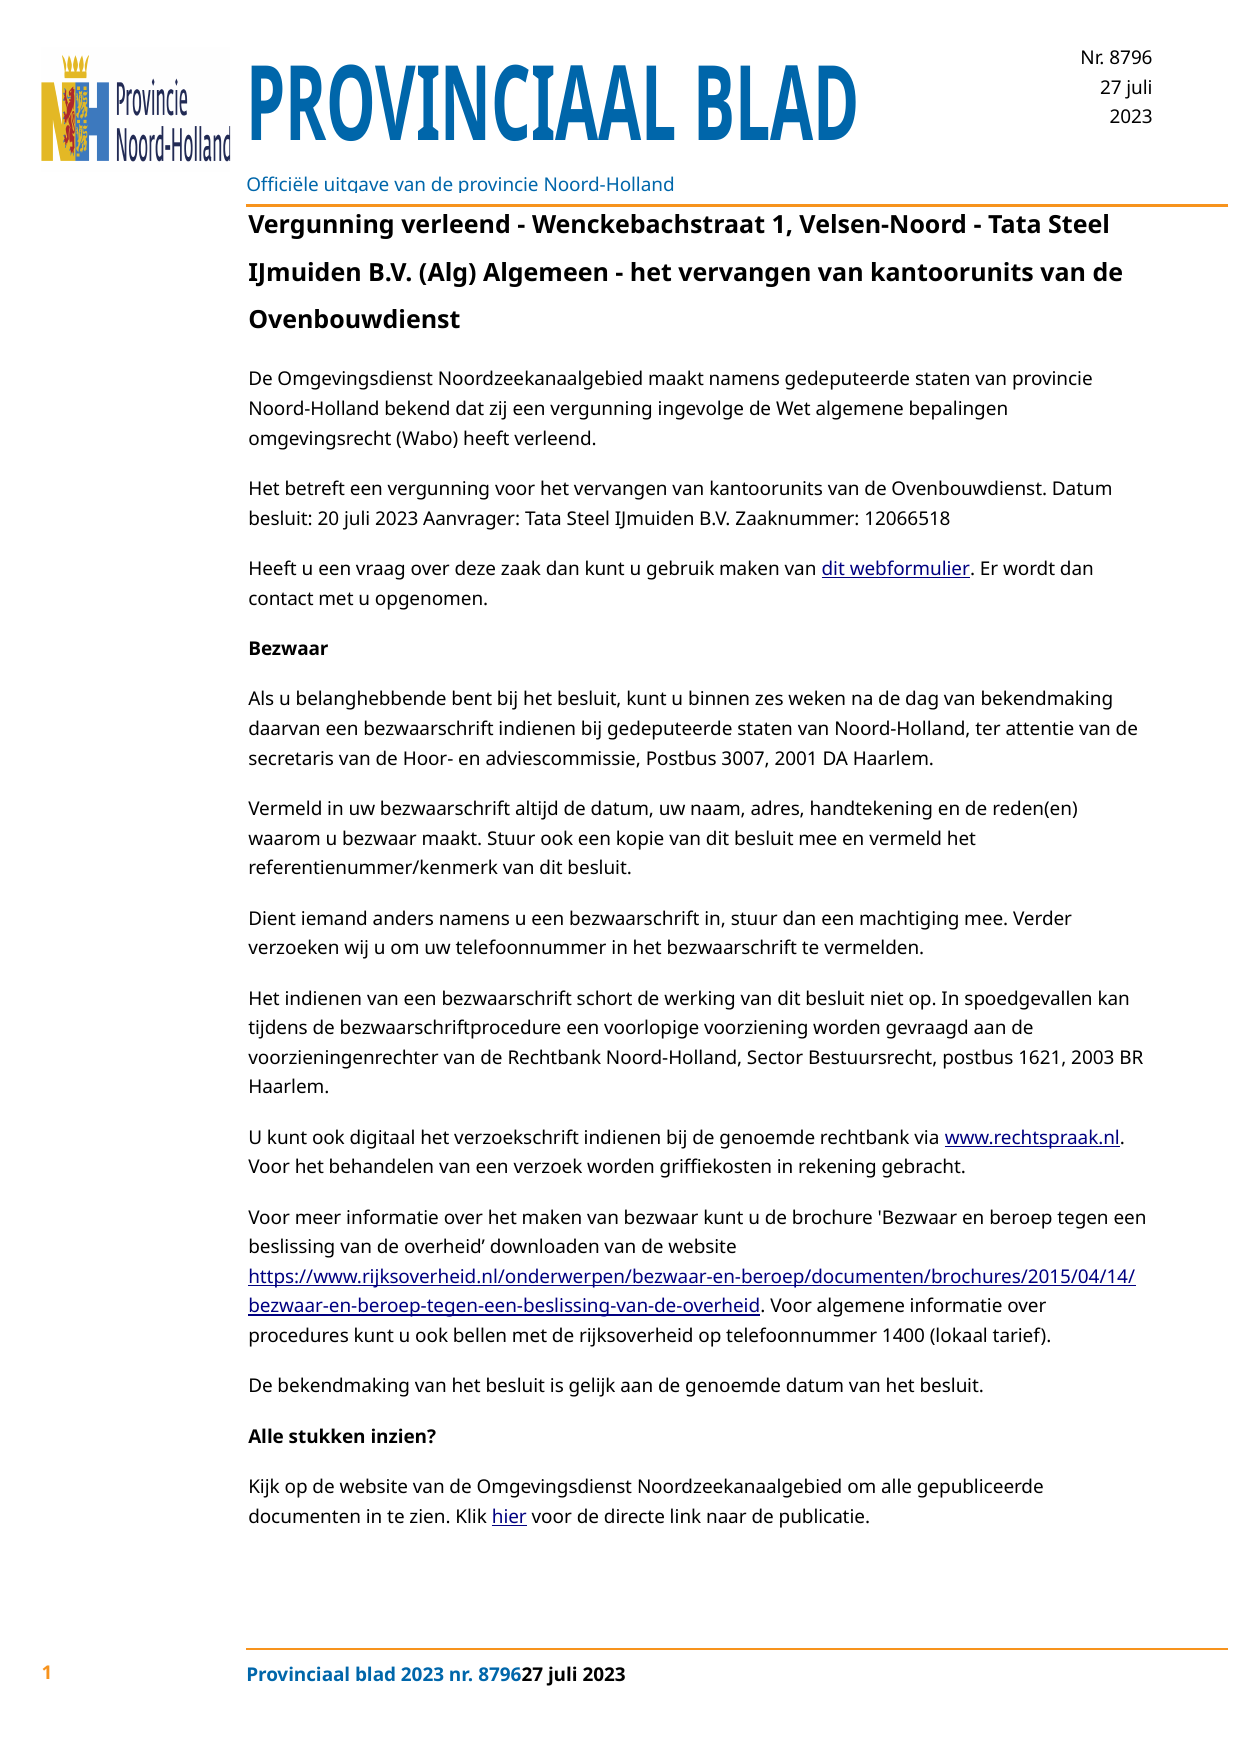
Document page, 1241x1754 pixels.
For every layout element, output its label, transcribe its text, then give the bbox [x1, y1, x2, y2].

text Het indienen van een bezwaarschrift schort de werking van dit besluit niet op. In spoedgevallen kan tijdens de bezwaarschriftprocedure een voorlopige voorziening worden gevraagd aan de voorzieningenrechter van de Rechtbank Noord-Holland, Sector Bestuursrecht, postbus 1621, 2003 BR Haarlem. [248, 985, 1152, 1099]
text U kunt ook digitaal het verzoekschrift indienen bij de genoemde rechtbank via www.rechtspraak.nl. Voor het behandelen van een verzoek worden griffiekosten in rekening gebracht. [248, 1124, 1152, 1179]
picture [41, 47, 231, 172]
text Dient iemand anders namens u een bezwaarschrift in, stuur dan een machtiging mee. Verder verzoeken wij u om uw telefoonnummer in het bezwaarschrift te vermelden. [248, 905, 1152, 960]
text De Omgevingsdienst Noordzeekanaalgebied maakt namens gedeputeerde staten van provincie Noord-Holland bekend dat zij een vergunning ingevolge de Wet algemene bepalingen omgevingsrecht (Wabo) heeft verleend. [248, 366, 1152, 450]
text Vergunning verleend - Wenckebachstraat 1, Velsen-Noord - Tata Steel IJmuiden B.V. (Alg) Algemeen - het vervangen van kantoorunits van de Ovenbouwdienst [248, 207, 1152, 336]
text Alle stukken inzien? [248, 1423, 1152, 1449]
text Vermeld in uw bezwaarschrift altijd de datum, uw naam, adres, handtekening en de reden(en) waarom u bezwaar maakt. Stuur ook een kopie van dit besluit mee en vermeld het referentienummer/kenmerk van dit besluit. [248, 795, 1152, 880]
text Kijk op de website van de Omgevingsdienst Noordzeekanaalgebied om alle gepubliceerde documenten in te zien. Klik hier voor de directe link naar de publicatie. [248, 1473, 1152, 1529]
text Heeft u een vraag over deze zaak dan kunt u gebruik maken van dit webformulier. Er wordt dan contact met u opgenomen. [248, 555, 1152, 610]
text Voor meer informatie over het maken van bezwaar kunt u de brochure 'Bezwaar en beroep tegen een beslissing van de overheid’ downloaden van de website https://www.rijksoverheid.nl/onderwerpen/bezwaar-en-beroep/documenten/brochures/2015/04/14/bezwaar-en-beroep-tegen-een-beslissing-van-de-overheid. Voor algemene informatie over procedures kunt u ook bellen met de rijksoverheid op telefoonnummer 1400 (lokaal tarief). [248, 1204, 1152, 1348]
text Het betreft een vergunning voor het vervangen van kantoorunits van de Ovenbouwdienst. Datum besluit: 20 juli 2023 Aanvrager: Tata Steel IJmuiden B.V. Zaaknummer: 12066518 [248, 475, 1152, 530]
text Bezwaar [248, 635, 1152, 661]
text De bekendmaking van het besluit is gelijk aan de genoemde datum van het besluit. [248, 1373, 1152, 1398]
text Als u belanghebbende bent bij het besluit, kunt u binnen zes weken na de dag van bekendmaking daarvan een bezwaarschrift indienen bij gedeputeerde staten van Noord-Holland, ter attentie van de secretaris van de Hoor- en adviescommissie, Postbus 3007, 2001 DA Haarlem. [248, 686, 1152, 770]
